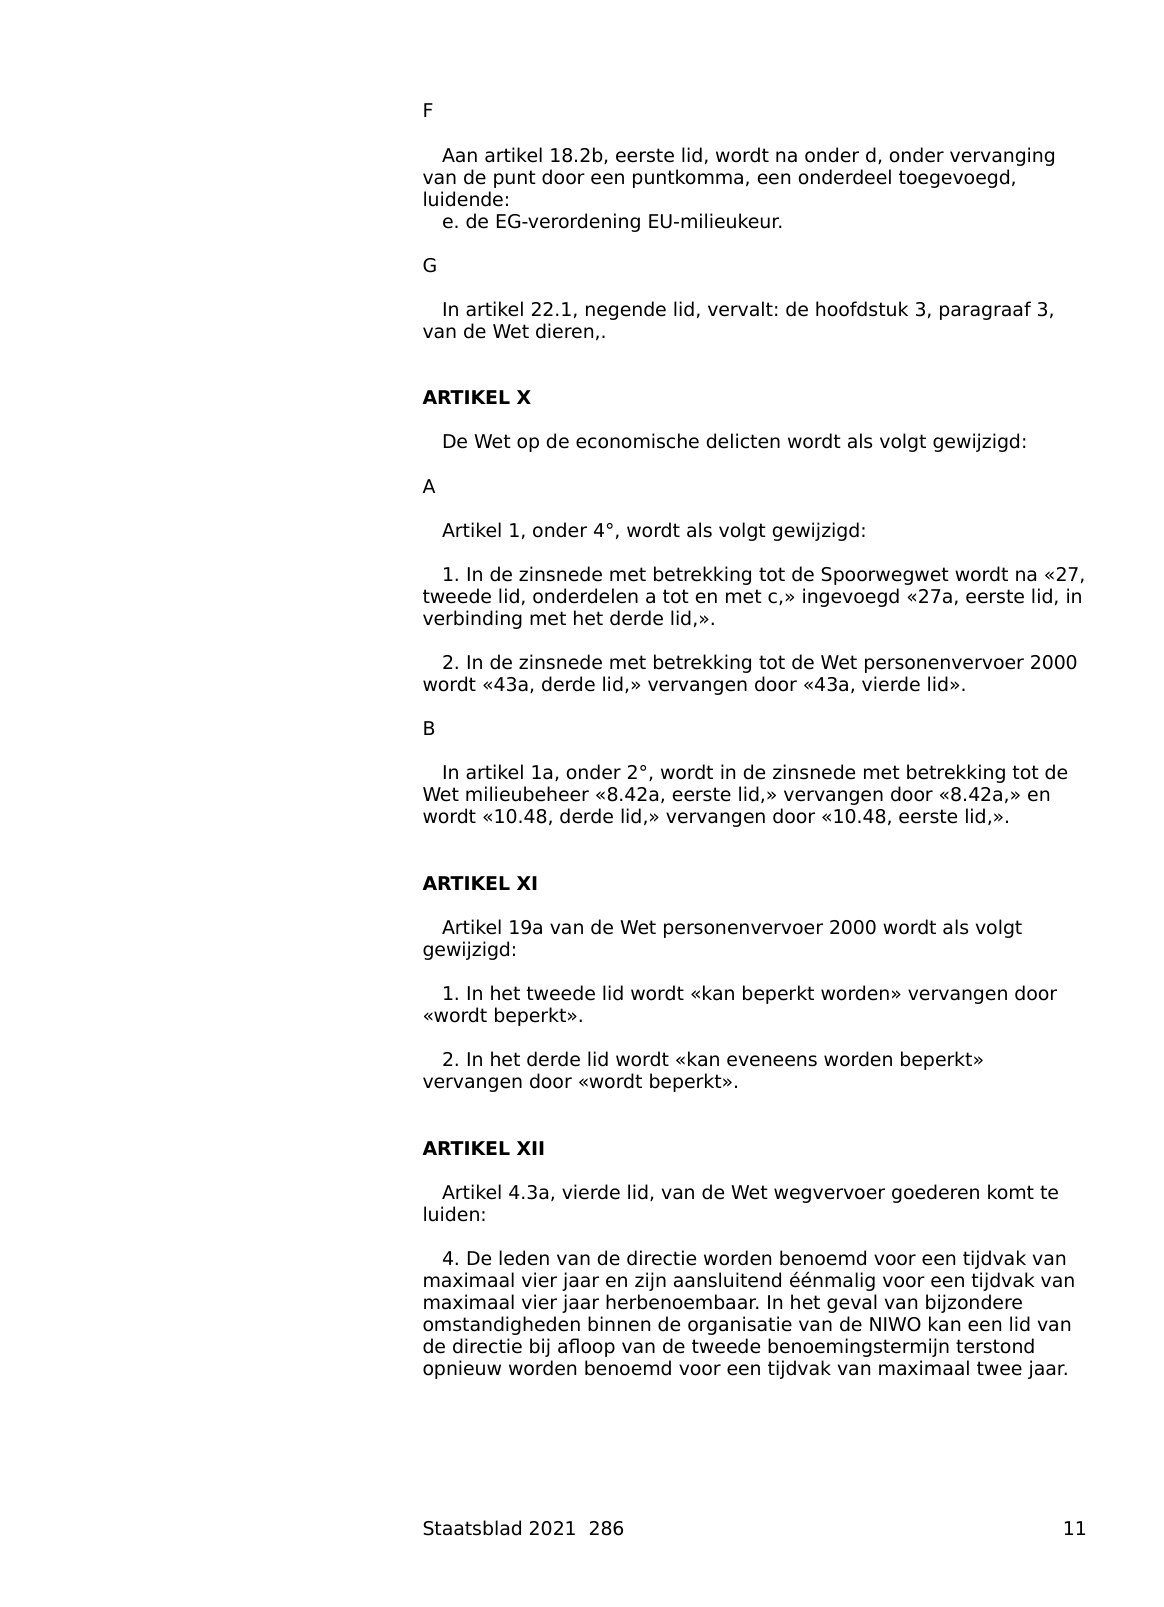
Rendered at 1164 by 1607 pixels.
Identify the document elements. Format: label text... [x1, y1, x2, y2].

text De Wet op de economische delicten wordt als volgt gewijzigd: [422, 431, 1087, 453]
text 4. De leden van de directie worden benoemd voor een tijdvak van maximaal vier jaar en zijn aansluitend éénmalig voor een tijdvak van maximaal vier jaar herbenoembaar. In het geval van bijzondere omstandigheden binnen de organisatie van de NIWO kan een lid van de directie bij afloop van de tweede benoemingstermijn terstond opnieuw worden benoemd voor een tijdvak van maximaal twee jaar. [422, 1248, 1087, 1379]
text 2. In het derde lid wordt «kan eveneens worden beperkt» vervangen door «wordt beperkt». [422, 1049, 1087, 1093]
text Aan artikel 18.2b, eerste lid, wordt na onder d, onder vervanging van de punt door een puntkomma, een onderdeel toegevoegd, luidende: [422, 144, 1087, 211]
subtitle ARTIKEL XI [422, 873, 1087, 894]
subtitle ARTIKEL X [422, 387, 1087, 409]
text e. de EG-verordening EU-milieukeur. [422, 211, 1087, 232]
text 1. In het tweede lid wordt «kan beperkt worden» vervangen door «wordt beperkt». [422, 983, 1087, 1027]
text In artikel 1a, onder 2°, wordt in de zinsnede met betrekking tot de Wet milieubeheer «8.42a, eerste lid,» vervangen door «8.42a,» en wordt «10.48, derde lid,» vervangen door «10.48, eerste lid,». [422, 762, 1087, 828]
text B [422, 718, 1087, 740]
subtitle ARTIKEL XII [422, 1137, 1087, 1159]
text G [422, 255, 1087, 277]
text In artikel 22.1, negende lid, vervalt: de hoofdstuk 3, paragraaf 3, van de Wet dieren,. [422, 299, 1087, 343]
text A [422, 476, 1087, 497]
text 1. In de zinsnede met betrekking tot de Spoorwegwet wordt na «27, tweede lid, onderdelen a tot en met c,» ingevoegd «27a, eerste lid, in verbinding met het derde lid,». [422, 564, 1087, 630]
text Artikel 4.3a, vierde lid, van de Wet wegvervoer goederen komt te luiden: [422, 1182, 1087, 1226]
text Artikel 19a van de Wet personenvervoer 2000 wordt als volgt gewijzigd: [422, 917, 1087, 961]
text 2. In de zinsnede met betrekking tot de Wet personenvervoer 2000 wordt «43a, derde lid,» vervangen door «43a, vierde lid». [422, 652, 1087, 696]
text F [422, 100, 1087, 122]
text Artikel 1, onder 4°, wordt als volgt gewijzigd: [422, 520, 1087, 542]
